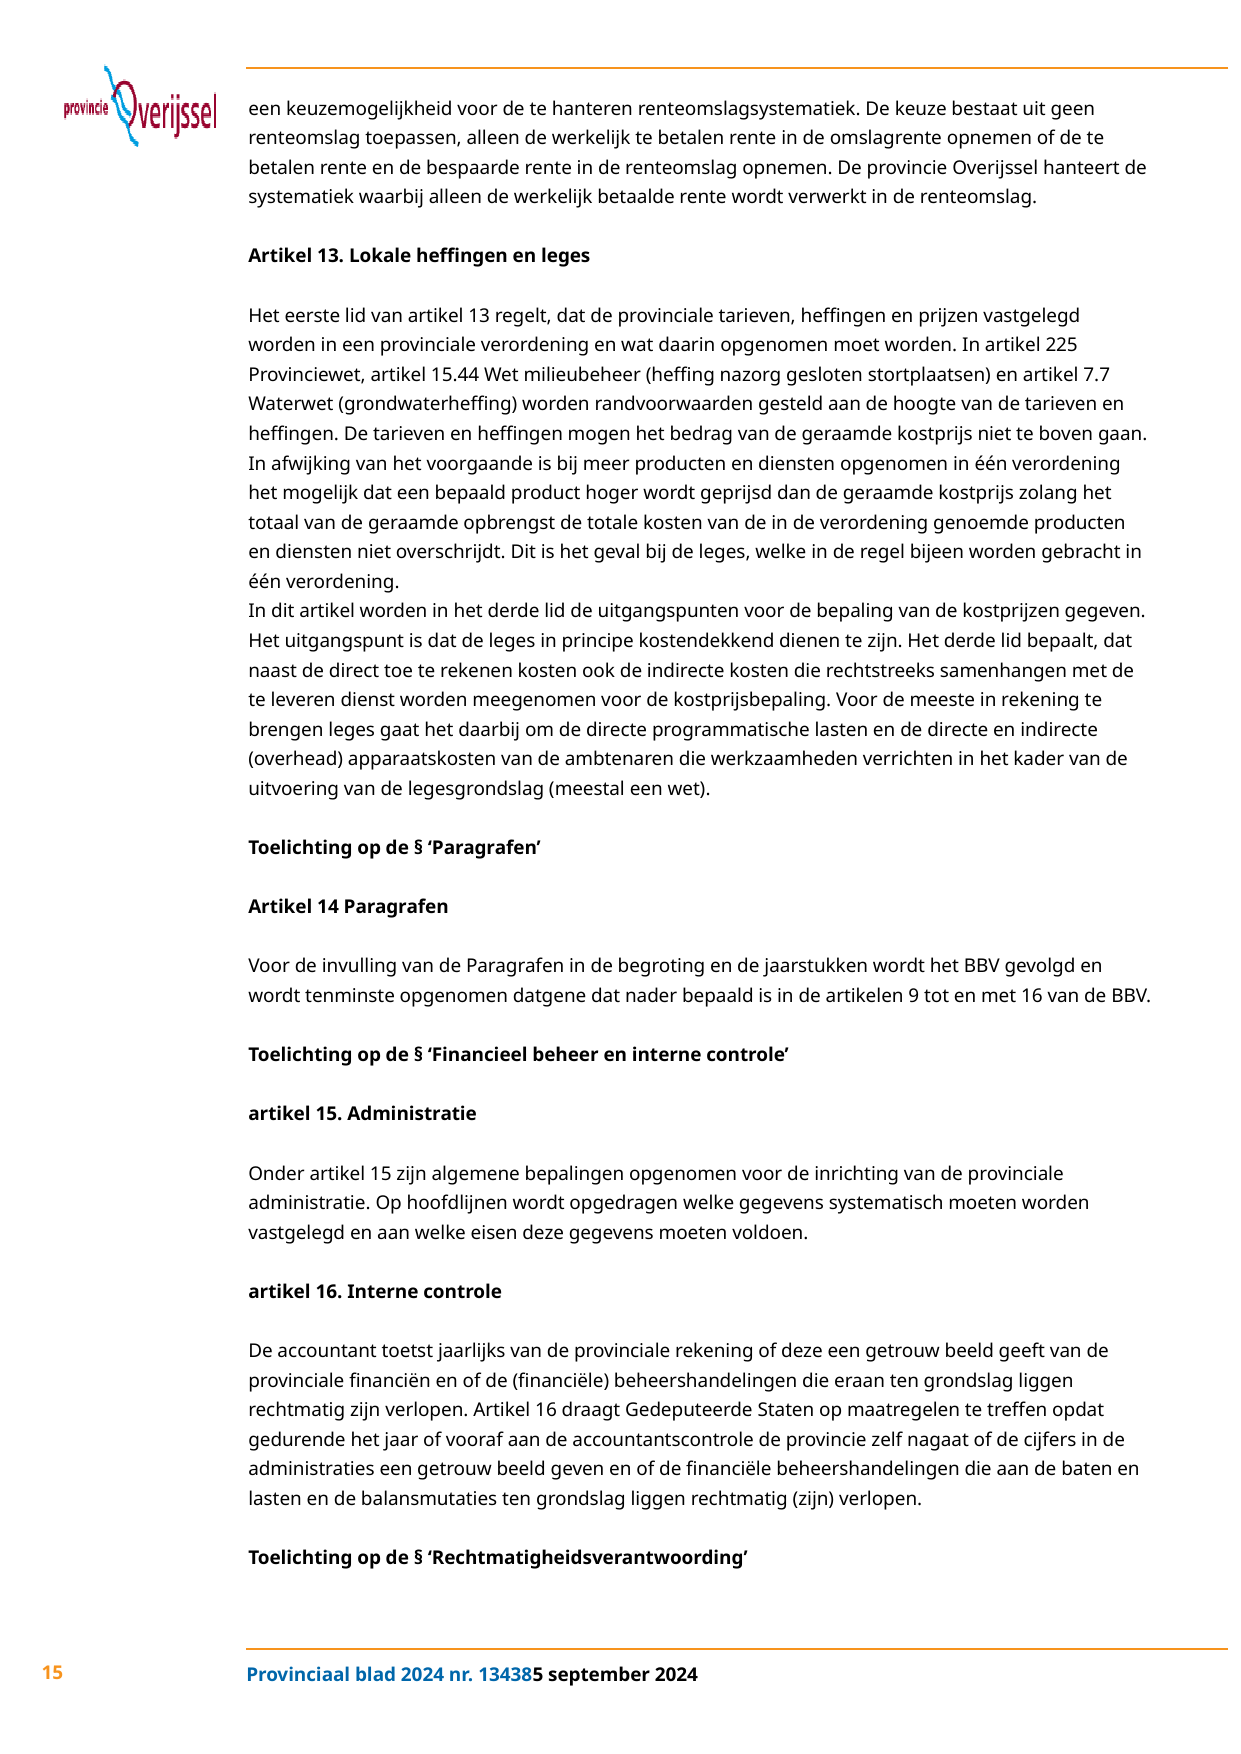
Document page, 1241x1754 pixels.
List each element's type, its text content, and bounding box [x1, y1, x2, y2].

picture [41, 47, 231, 172]
text Onder artikel 15 zijn algemene bepalingen opgenomen voor de inrichting van de provinciale administratie. Op hoofdlijnen wordt opgedragen welke gegevens systematisch moeten worden vastgelegd en aan welke eisen deze gegevens moeten voldoen. [248, 1160, 1152, 1245]
text Toelichting op de § ‘Rechtmatigheidsverantwoording’ [248, 1544, 1152, 1570]
text Artikel 13. Lokale heffingen en leges [248, 243, 1152, 268]
text Het eerste lid van artikel 13 regelt, dat de provinciale tarieven, heffingen en prijzen vastgelegd worden in een provinciale verordening en wat daarin opgenomen moet worden. In artikel 225 Provinciewet, artikel 15.44 Wet milieubeheer (heffing nazorg gesloten stortplaatsen) en artikel 7.7 Waterwet (grondwaterheffing) worden randvoorwaarden gesteld aan de hoogte van de tarieven en heffingen. De tarieven en heffingen mogen het bedrag van de geraamde kostprijs niet te boven gaan. In afwijking van het voorgaande is bij meer producten en diensten opgenomen in één verordening het mogelijk dat een bepaald product hoger wordt geprijsd dan de geraamde kostprijs zolang het totaal van de geraamde opbrengst de totale kosten van de in de verordening genoemde producten en diensten niet overschrijdt. Dit is het geval bij de leges, welke in de regel bijeen worden gebracht in één verordening. [248, 302, 1152, 594]
text Toelichting op de § ‘Financieel beheer en interne controle’ [248, 1041, 1152, 1067]
text De accountant toetst jaarlijks van de provinciale rekening of deze een getrouw beeld geeft van de provinciale financiën en of de (financiële) beheershandelingen die eraan ten grondslag liggen rechtmatig zijn verlopen. Artikel 16 draagt Gedeputeerde Staten op maatregelen te treffen opdat gedurende het jaar of vooraf aan de accountantscontrole de provincie zelf nagaat of de cijfers in de administraties een getrouw beeld geven en of de financiële beheershandelingen die aan de baten en lasten en de balansmutaties ten grondslag liggen rechtmatig (zijn) verlopen. [248, 1337, 1152, 1511]
text artikel 15. Administratie [248, 1101, 1152, 1126]
text artikel 16. Interne controle [248, 1278, 1152, 1304]
text Toelichting op de § ‘Paragrafen’ [248, 834, 1152, 860]
text In dit artikel worden in het derde lid de uitgangspunten voor de bepaling van de kostprijzen gegeven. Het uitgangspunt is dat de leges in principe kostendekkend dienen te zijn. Het derde lid bepaalt, dat naast de direct toe te rekenen kosten ook de indirecte kosten die rechtstreeks samenhangen met de te leveren dienst worden meegenomen voor de kostprijsbepaling. Voor de meeste in rekening te brengen leges gaat het daarbij om de directe programmatische lasten en de directe en indirecte (overhead) apparaatskosten van de ambtenaren die werkzaamheden verrichten in het kader van de uitvoering van de legesgrondslag (meestal een wet). [248, 598, 1152, 801]
text Voor de invulling van de Paragrafen in de begroting en de jaarstukken wordt het BBV gevolgd en wordt tenminste opgenomen datgene dat nader bepaald is in de artikelen 9 tot en met 16 van de BBV. [248, 953, 1152, 1008]
text een keuzemogelijkheid voor de te hanteren renteomslagsystematiek. De keuze bestaat uit geen renteomslag toepassen, alleen de werkelijk te betalen rente in de omslagrente opnemen of de te betalen rente en de bespaarde rente in de renteomslag opnemen. De provincie Overijssel hanteert de systematiek waarbij alleen de werkelijk betaalde rente wordt verwerkt in de renteomslag. [248, 95, 1152, 209]
text Artikel 14 Paragrafen [248, 893, 1152, 919]
